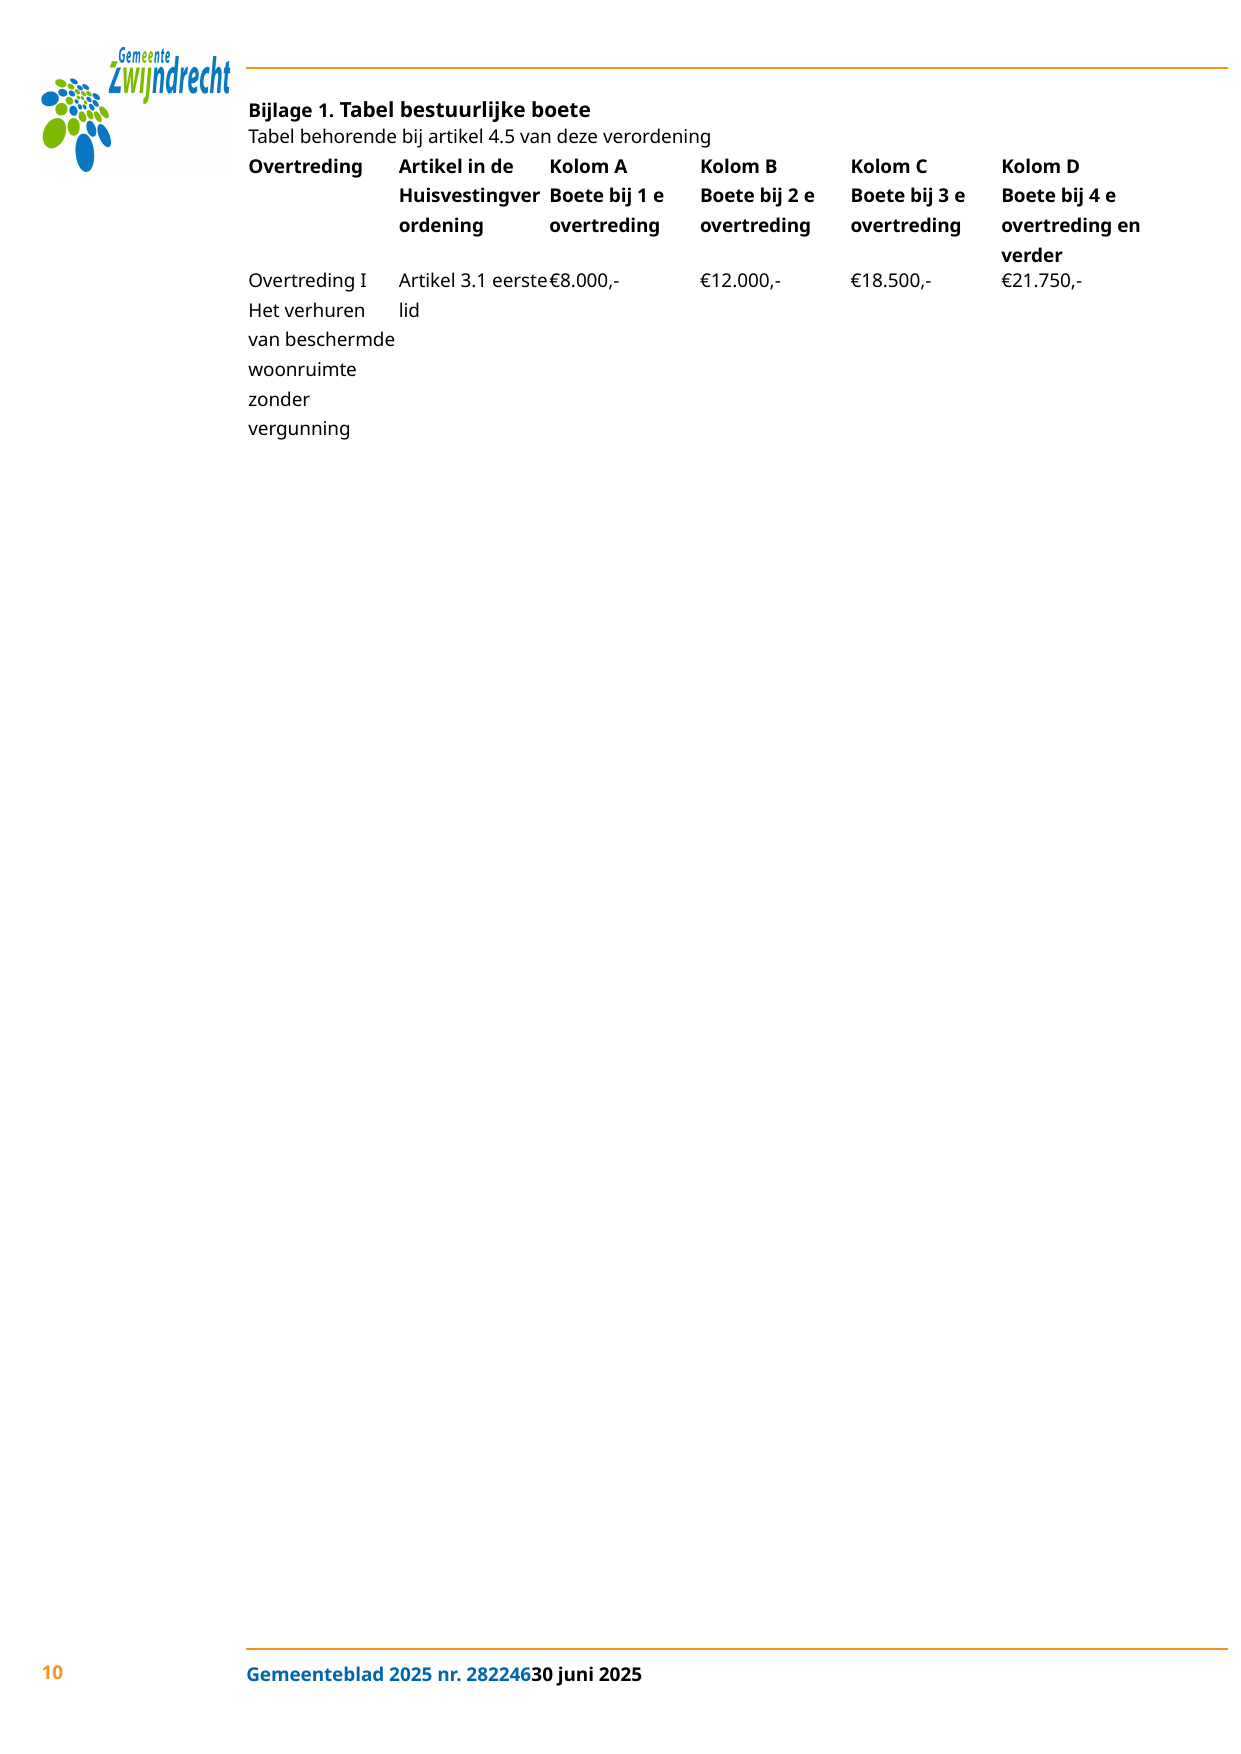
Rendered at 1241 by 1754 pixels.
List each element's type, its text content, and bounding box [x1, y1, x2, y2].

table_header Kolom B Boete bij 2 e overtreding [700, 153, 850, 267]
table_header Artikel in de Huisvestingverordening [399, 153, 549, 267]
table_header Kolom C Boete bij 3 e overtreding [850, 153, 1001, 267]
text Bijlage 1. Tabel bestuurlijke boete [248, 95, 1152, 123]
table_cell €21.750,- [1001, 268, 1152, 441]
table_header Kolom A Boete bij 1 e overtreding [549, 153, 700, 267]
table_cell €12.000,- [700, 268, 850, 441]
table_header Kolom D Boete bij 4 e overtreding en verder [1001, 153, 1152, 267]
table_header Overtreding [248, 153, 398, 267]
table_cell €8.000,- [549, 268, 700, 441]
table_cell €18.500,- [850, 268, 1001, 441]
text Tabel behorende bij artikel 4.5 van deze verordening [248, 123, 1152, 149]
table_cell Overtreding I Het verhuren van beschermde woonruimte zonder vergunning [248, 268, 398, 441]
table_cell Artikel 3.1 eerste lid [399, 268, 549, 441]
picture [41, 47, 231, 172]
